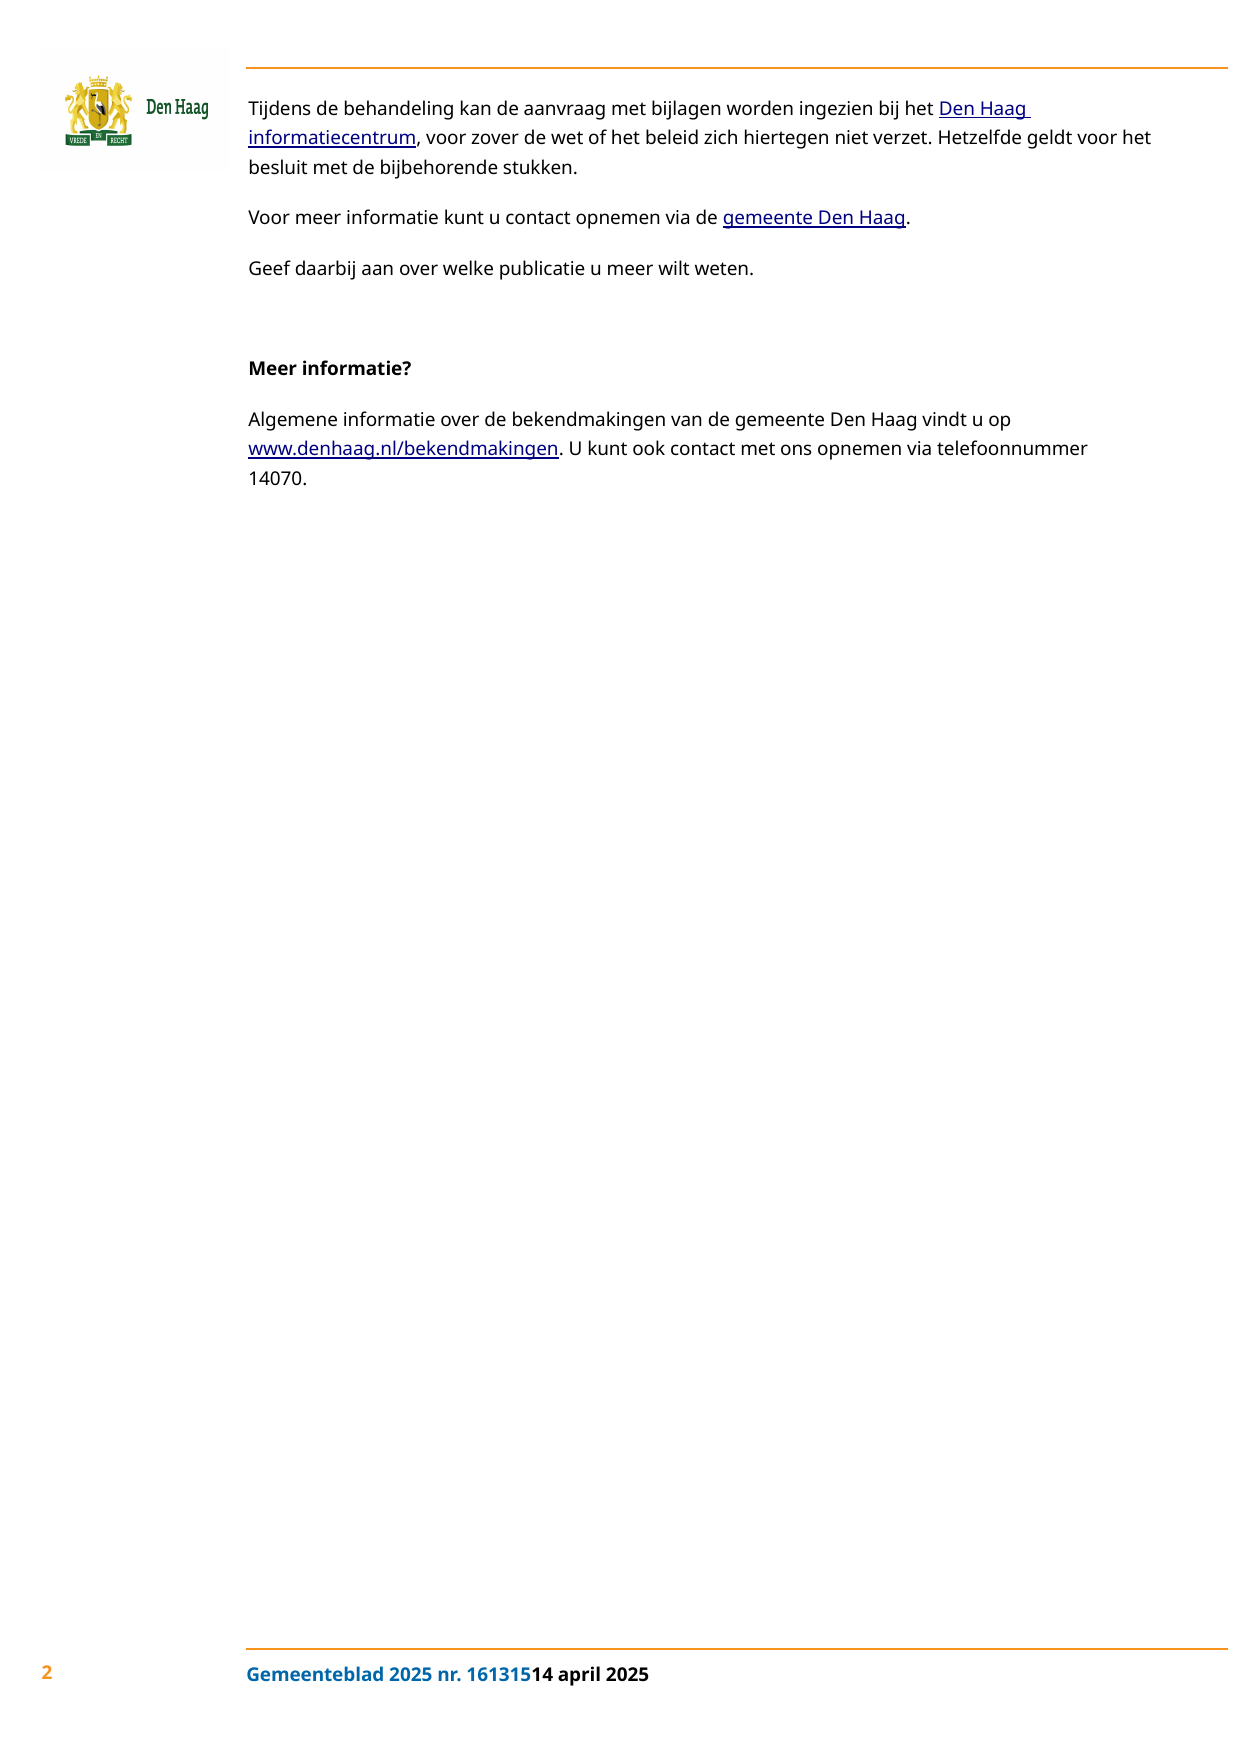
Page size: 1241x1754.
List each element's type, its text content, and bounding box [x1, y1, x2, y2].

text Algemene informatie over de bekendmakingen van de gemeente Den Haag vindt u op www.denhaag.nl/bekendmakingen. U kunt ook contact met ons opnemen via telefoonnummer 14070. [248, 406, 1152, 491]
text Meer informatie? [248, 356, 1152, 381]
text Tijdens de behandeling kan de aanvraag met bijlagen worden ingezien bij het Den Haag informatiecentrum, voor zover de wet of het beleid zich hiertegen niet verzet. Hetzelfde geldt voor het besluit met de bijbehorende stukken. [248, 95, 1152, 180]
text Voor meer informatie kunt u contact opnemen via de gemeente Den Haag. [248, 204, 1152, 230]
picture [41, 47, 231, 172]
text Geef daarbij aan over welke publicatie u meer wilt weten. [248, 255, 1152, 281]
